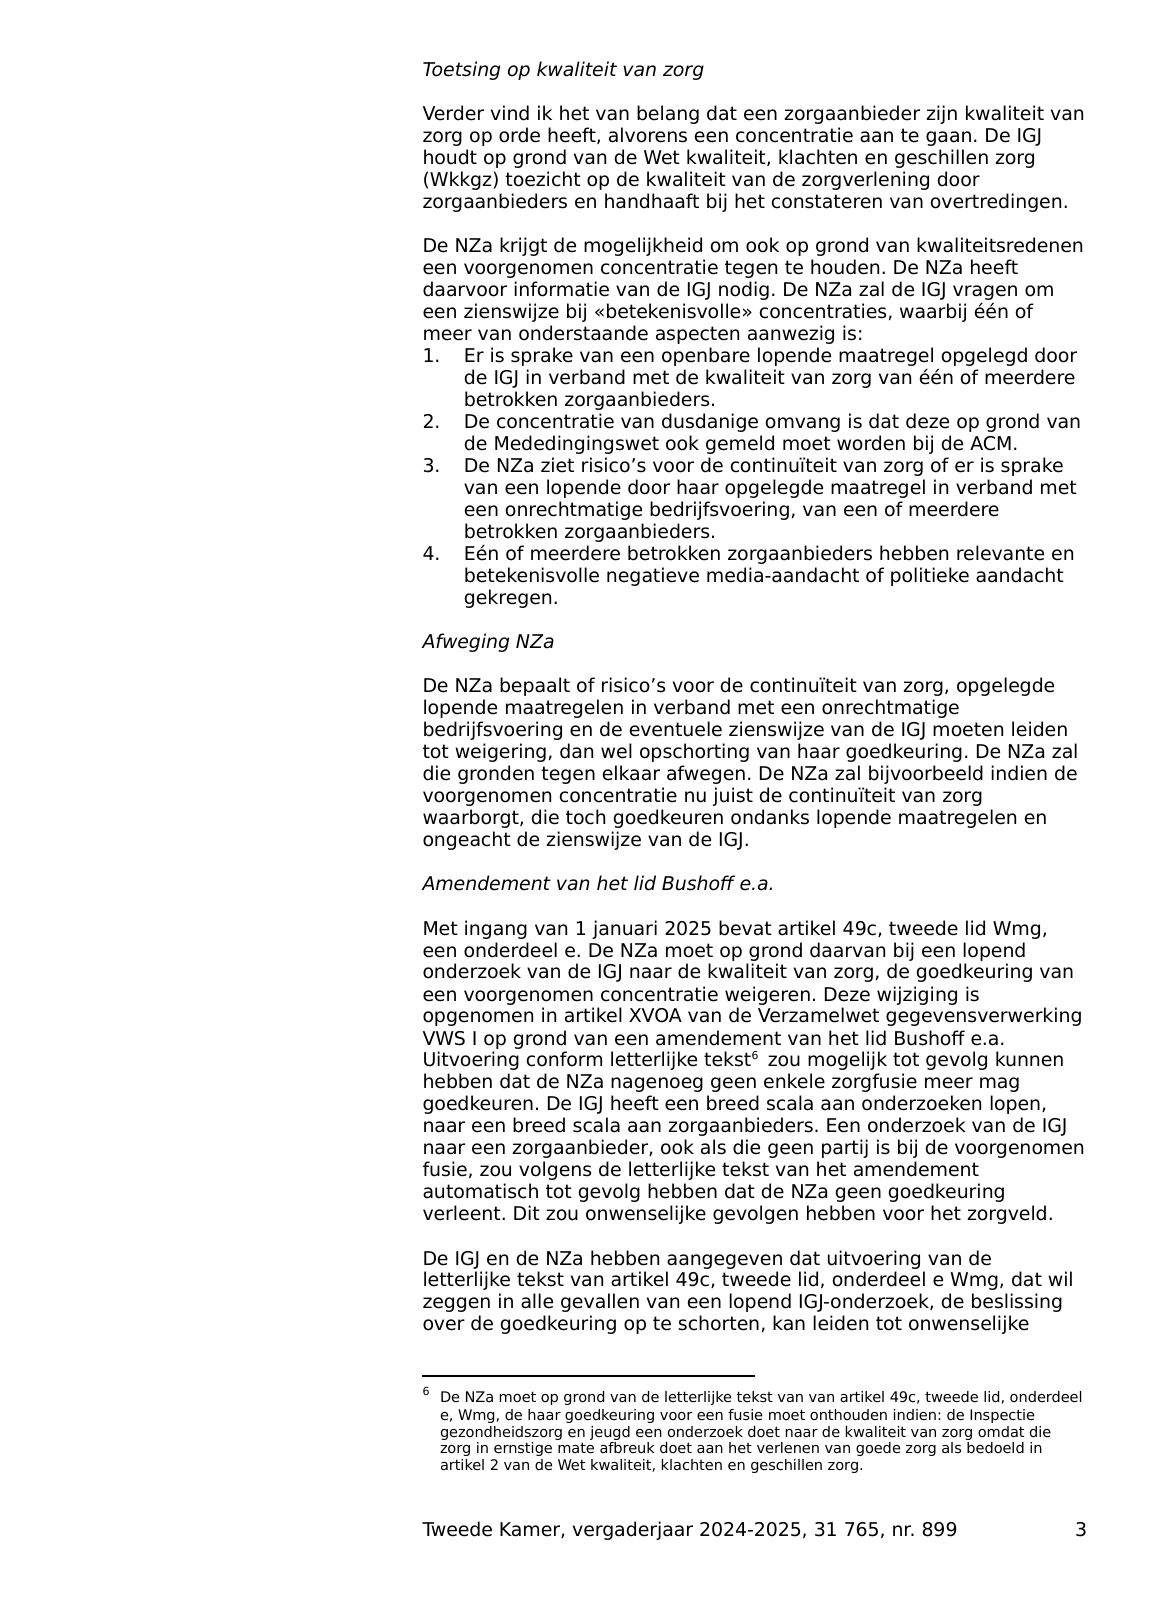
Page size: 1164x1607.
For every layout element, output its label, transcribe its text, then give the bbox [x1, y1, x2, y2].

text 3. De NZa ziet risico’s voor de continuïteit van zorg of er is sprake van een lopende door haar opgelegde maatregel in verband met een onrechtmatige bedrijfsvoering, van een of meerdere betrokken zorgaanbieders. [422, 455, 1087, 543]
text Met ingang van 1 januari 2025 bevat artikel 49c, tweede lid Wmg, een onderdeel e. De NZa moet op grond daarvan bij een lopend onderzoek van de IGJ naar de kwaliteit van zorg, de goedkeuring van een voorgenomen concentratie weigeren. Deze wijziging is opgenomen in artikel XVOA van de Verzamelwet gegevensverwerking VWS I op grond van een amendement van het lid Bushoff e.a. Uitvoering conform letterlijke tekst zou mogelijk tot gevolg kunnen hebben dat de NZa nagenoeg geen enkele zorgfusie meer mag goedkeuren. De IGJ heeft een breed scala aan onderzoeken lopen, naar een breed scala aan zorgaanbieders. Een onderzoek van de IGJ naar een zorgaanbieder, ook als die geen partij is bij de voorgenomen fusie, zou volgens de letterlijke tekst van het amendement automatisch tot gevolg hebben dat de NZa geen goedkeuring verleent. Dit zou onwenselijke gevolgen hebben voor het zorgveld. [422, 917, 1087, 1225]
text 1. Er is sprake van een openbare lopende maatregel opgelegd door de IGJ in verband met de kwaliteit van zorg van één of meerdere betrokken zorgaanbieders. [422, 345, 1087, 411]
text Verder vind ik het van belang dat een zorgaanbieder zijn kwaliteit van zorg op orde heeft, alvorens een concentratie aan te gaan. De IGJ houdt op grond van de Wet kwaliteit, klachten en geschillen zorg (Wkkgz) toezicht op de kwaliteit van de zorgverlening door zorgaanbieders en handhaaft bij het constateren van overtredingen. [422, 103, 1087, 213]
subtitle Toetsing op kwaliteit van zorg [422, 59, 1087, 81]
text De NZa moet op grond van de letterlijke tekst van van artikel 49c, tweede lid, onderdeel e, Wmg, de haar goedkeuring voor een fusie moet onthouden indien: de Inspectie gezondheidszorg en jeugd een onderzoek doet naar de kwaliteit van zorg omdat die zorg in ernstige mate afbreuk doet aan het verlenen van goede zorg als bedoeld in artikel 2 van de Wet kwaliteit, klachten en geschillen zorg. [422, 1385, 1087, 1474]
text De NZa krijgt de mogelijkheid om ook op grond van kwaliteitsredenen een voorgenomen concentratie tegen te houden. De NZa heeft daarvoor informatie van de IGJ nodig. De NZa zal de IGJ vragen om een zienswijze bij «betekenisvolle» concentraties, waarbij één of meer van onderstaande aspecten aanwezig is: [422, 235, 1087, 345]
text 4. Eén of meerdere betrokken zorgaanbieders hebben relevante en betekenisvolle negatieve media-aandacht of politieke aandacht gekregen. [422, 543, 1087, 609]
text De NZa bepaalt of risico’s voor de continuïteit van zorg, opgelegde lopende maatregelen in verband met een onrechtmatige bedrijfsvoering en de eventuele zienswijze van de IGJ moeten leiden tot weigering, dan wel opschorting van haar goedkeuring. De NZa zal die gronden tegen elkaar afwegen. De NZa zal bijvoorbeeld indien de voorgenomen concentratie nu juist de continuïteit van zorg waarborgt, die toch goedkeuren ondanks lopende maatregelen en ongeacht de zienswijze van de IGJ. [422, 675, 1087, 851]
text 2. De concentratie van dusdanige omvang is dat deze op grond van de Mededingingswet ook gemeld moet worden bij de ACM. [422, 411, 1087, 455]
subtitle Afweging NZa [422, 631, 1087, 653]
text De IGJ en de NZa hebben aangegeven dat uitvoering van de letterlijke tekst van artikel 49c, tweede lid, onderdeel e Wmg, dat wil zeggen in alle gevallen van een lopend IGJ-onderzoek, de beslissing over de goedkeuring op te schorten, kan leiden tot onwenselijke [422, 1247, 1087, 1335]
subtitle Amendement van het lid Bushoff e.a. [422, 873, 1087, 895]
